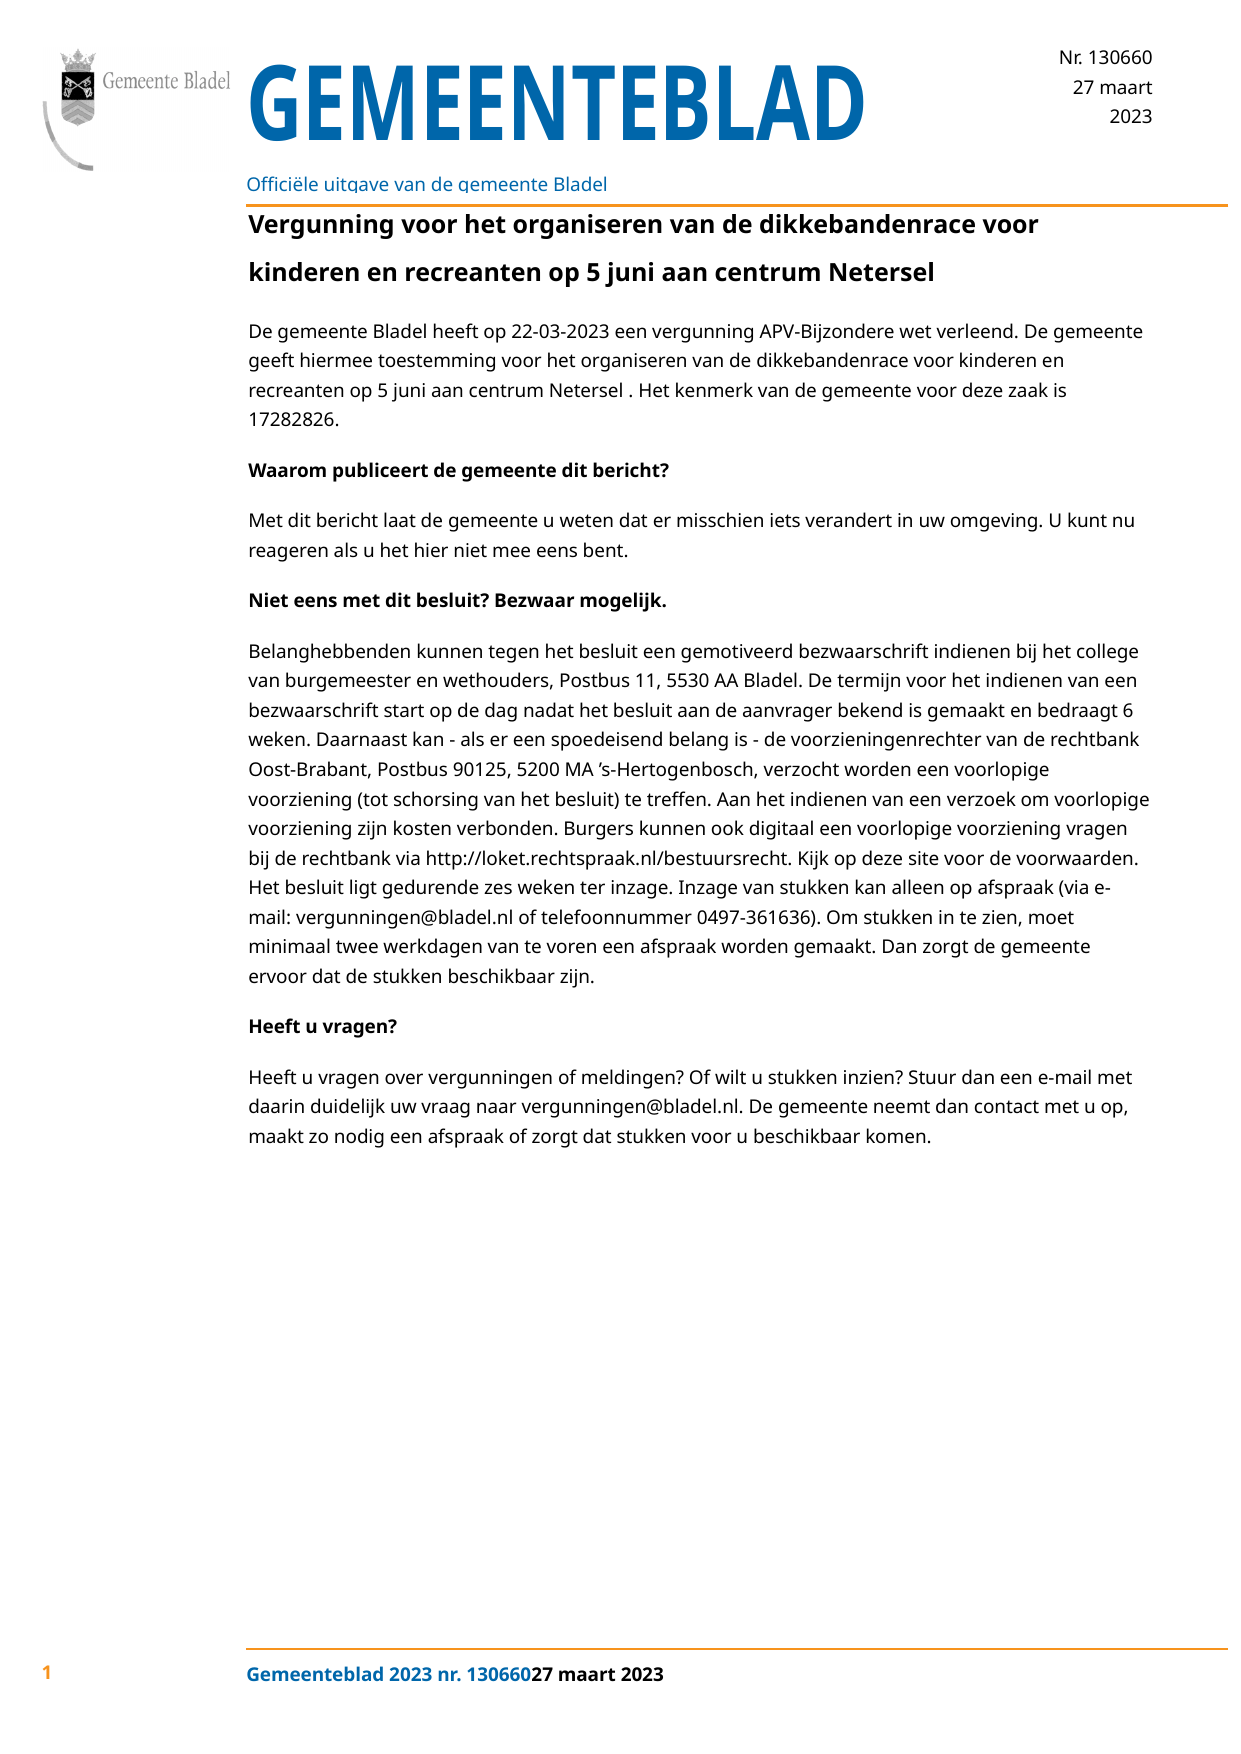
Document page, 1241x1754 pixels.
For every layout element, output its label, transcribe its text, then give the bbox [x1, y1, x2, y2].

text Heeft u vragen over vergunningen of meldingen? Of wilt u stukken inzien? Stuur dan een e-mail met daarin duidelijk uw vraag naar vergunningen@bladel.nl. De gemeente neemt dan contact met u op, maakt zo nodig een afspraak of zorgt dat stukken voor u beschikbaar komen. [248, 1064, 1152, 1149]
text Vergunning voor het organiseren van de dikkebandenrace voor kinderen en recreanten op 5 juni aan centrum Netersel [248, 207, 1152, 288]
text Belanghebbenden kunnen tegen het besluit een gemotiveerd bezwaarschrift indienen bij het college van burgemeester en wethouders, Postbus 11, 5530 AA Bladel. De termijn voor het indienen van een bezwaarschrift start op de dag nadat het besluit aan de aanvrager bekend is gemaakt en bedraagt 6 weken. Daarnaast kan - als er een spoedeisend belang is - de voorzieningenrechter van de rechtbank Oost-Brabant, Postbus 90125, 5200 MA ’s-Hertogenbosch, verzocht worden een voorlopige voorziening (tot schorsing van het besluit) te treffen. Aan het indienen van een verzoek om voorlopige voorziening zijn kosten verbonden. Burgers kunnen ook digitaal een voorlopige voorziening vragen bij de rechtbank via http://loket.rechtspraak.nl/bestuursrecht. Kijk op deze site voor de voorwaarden. Het besluit ligt gedurende zes weken ter inzage. Inzage van stukken kan alleen op afspraak (via e-mail: vergunningen@bladel.nl of telefoonnummer 0497-361636). Om stukken in te zien, moet minimaal twee werkdagen van te voren een afspraak worden gemaakt. Dan zorgt de gemeente ervoor dat de stukken beschikbaar zijn. [248, 638, 1152, 989]
text Niet eens met dit besluit? Bezwaar mogelijk. [248, 587, 1152, 613]
text Waarom publiceert de gemeente dit bericht? [248, 457, 1152, 483]
text De gemeente Bladel heeft op 22-03-2023 een vergunning APV-Bijzondere wet verleend. De gemeente geeft hiermee toestemming voor het organiseren van de dikkebandenrace voor kinderen en recreanten op 5 juni aan centrum Netersel . Het kenmerk van de gemeente voor deze zaak is 17282826. [248, 318, 1152, 432]
picture [41, 47, 231, 172]
text Met dit bericht laat de gemeente u weten dat er misschien iets verandert in uw omgeving. U kunt nu reageren als u het hier niet mee eens bent. [248, 507, 1152, 563]
text Heeft u vragen? [248, 1014, 1152, 1039]
